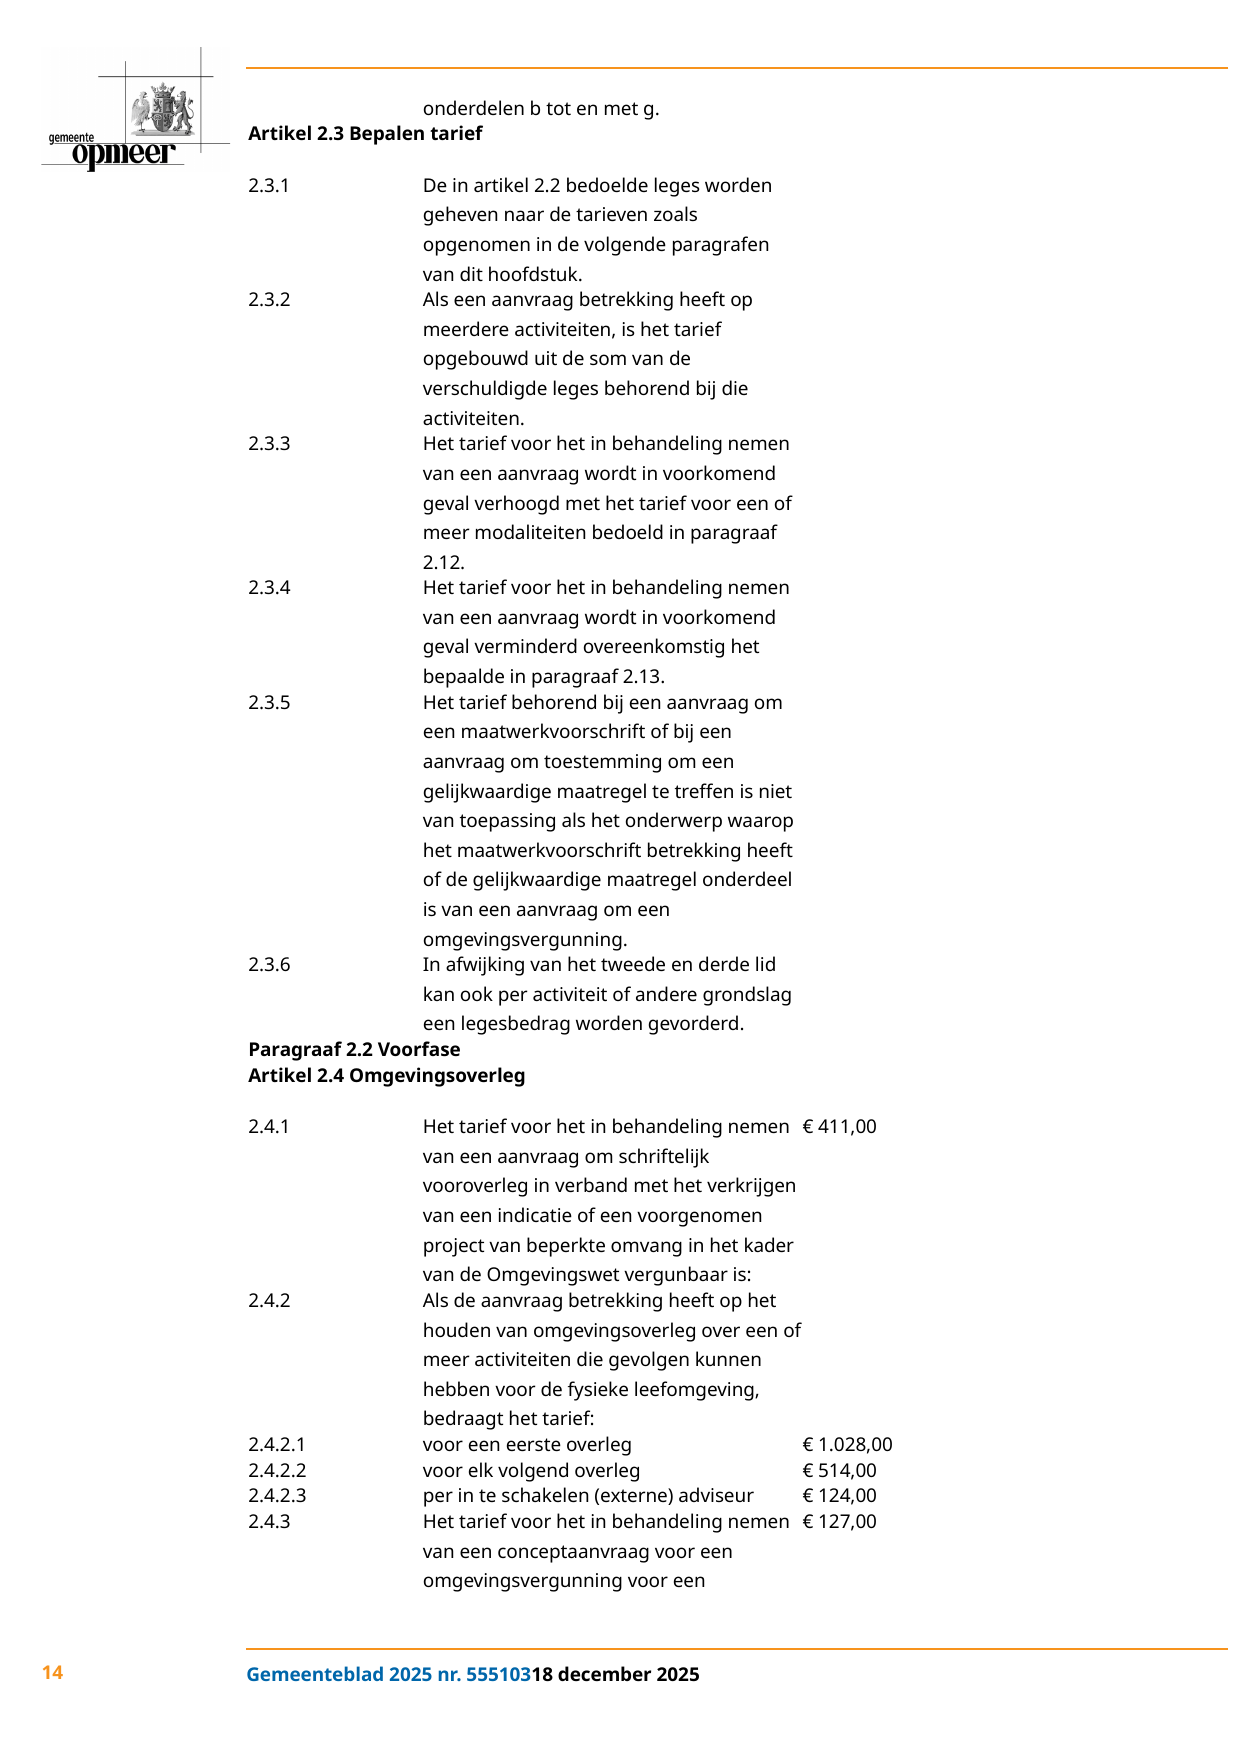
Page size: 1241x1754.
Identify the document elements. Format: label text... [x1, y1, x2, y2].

table_cell [977, 146, 1152, 172]
table_cell onderdelen b tot en met g. [423, 95, 802, 121]
table_cell [802, 172, 977, 286]
table_cell [977, 1509, 1152, 1593]
table_cell [802, 1287, 977, 1431]
table_cell Het tarief voor het in behandeling nemen van een aanvraag wordt in voorkomend geval verminderd overeenkomstig het bepaalde in paragraaf 2.13. [423, 575, 802, 689]
table_cell [977, 286, 1152, 431]
table_cell 2.3.1 [248, 172, 423, 286]
table_cell [977, 1114, 1152, 1287]
table_cell 2.3.4 [248, 575, 423, 689]
table_cell [802, 431, 977, 574]
table_cell 2.3.5 [248, 689, 423, 951]
table_cell [802, 951, 977, 1036]
table_cell [802, 146, 977, 172]
table_cell [248, 146, 423, 172]
table_cell [977, 951, 1152, 1036]
table_cell € 411,00 [802, 1114, 977, 1287]
table_cell 2.4.2.3 [248, 1483, 423, 1508]
table_cell Het tarief behorend bij een aanvraag om een maatwerkvoorschrift of bij een aanvraag om toestemming om een gelijkwaardige maatregel te treffen is niet van toepassing als het onderwerp waarop het maatwerkvoorschrift betrekking heeft of de gelijkwaardige maatregel onderdeel is van een aanvraag om een omgevingsvergunning. [423, 689, 802, 951]
table_cell 2.3.6 [248, 951, 423, 1036]
table_cell 2.4.3 [248, 1509, 423, 1593]
table_cell [977, 1457, 1152, 1483]
table_cell 2.4.2.1 [248, 1431, 423, 1457]
table_cell Artikel 2.4 Omgevingsoverleg [248, 1062, 977, 1088]
table_cell Paragraaf 2.2 Voorfase [248, 1036, 1152, 1062]
table_cell 2.3.2 [248, 286, 423, 431]
table_cell [977, 1483, 1152, 1508]
table_cell 2.4.1 [248, 1114, 423, 1287]
table_cell [423, 1088, 802, 1113]
table_cell voor elk volgend overleg [423, 1457, 802, 1483]
picture [41, 47, 231, 172]
table_cell € 124,00 [802, 1483, 977, 1508]
table_cell [977, 1287, 1152, 1431]
table_cell per in te schakelen (externe) adviseur [423, 1483, 802, 1508]
table_cell 2.3.3 [248, 431, 423, 574]
table_cell De in artikel 2.2 bedoelde leges worden geheven naar de tarieven zoals opgenomen in de volgende paragrafen van dit hoofdstuk. [423, 172, 802, 286]
table_cell voor een eerste overleg [423, 1431, 802, 1457]
table_cell Het tarief voor het in behandeling nemen van een aanvraag wordt in voorkomend geval verhoogd met het tarief voor een of meer modaliteiten bedoeld in paragraaf 2.12. [423, 431, 802, 574]
table_cell [977, 95, 1152, 121]
table_cell € 127,00 [802, 1509, 977, 1593]
table_cell [977, 172, 1152, 286]
table_cell 2.4.2.2 [248, 1457, 423, 1483]
table_cell [802, 1088, 977, 1113]
table_cell [977, 689, 1152, 951]
table_cell € 514,00 [802, 1457, 977, 1483]
table_cell [802, 286, 977, 431]
table_cell [802, 575, 977, 689]
table_cell [248, 95, 423, 121]
table_cell 2.4.2 [248, 1287, 423, 1431]
table_cell Het tarief voor het in behandeling nemen van een aanvraag om schriftelijk vooroverleg in verband met het verkrijgen van een indicatie of een voorgenomen project van beperkte omvang in het kader van de Omgevingswet vergunbaar is: [423, 1114, 802, 1287]
table_cell [977, 575, 1152, 689]
table_cell [248, 1088, 423, 1113]
table_cell [977, 431, 1152, 574]
table_cell In afwijking van het tweede en derde lid kan ook per activiteit of andere grondslag een legesbedrag worden gevorderd. [423, 951, 802, 1036]
table_cell [423, 146, 802, 172]
table_cell [977, 1431, 1152, 1457]
table_cell Het tarief voor het in behandeling nemen van een conceptaanvraag voor een omgevingsvergunning voor een [423, 1509, 802, 1593]
table_cell Als de aanvraag betrekking heeft op het houden van omgevingsoverleg over een of meer activiteiten die gevolgen kunnen hebben voor de fysieke leefomgeving, bedraagt het tarief: [423, 1287, 802, 1431]
table_cell Als een aanvraag betrekking heeft op meerdere activiteiten, is het tarief opgebouwd uit de som van de verschuldigde leges behorend bij die activiteiten. [423, 286, 802, 431]
table_cell [802, 689, 977, 951]
table_cell € 1.028,00 [802, 1431, 977, 1457]
table_cell [802, 95, 977, 121]
table_cell Artikel 2.3 Bepalen tarief [248, 121, 977, 146]
table_cell [977, 1088, 1152, 1113]
